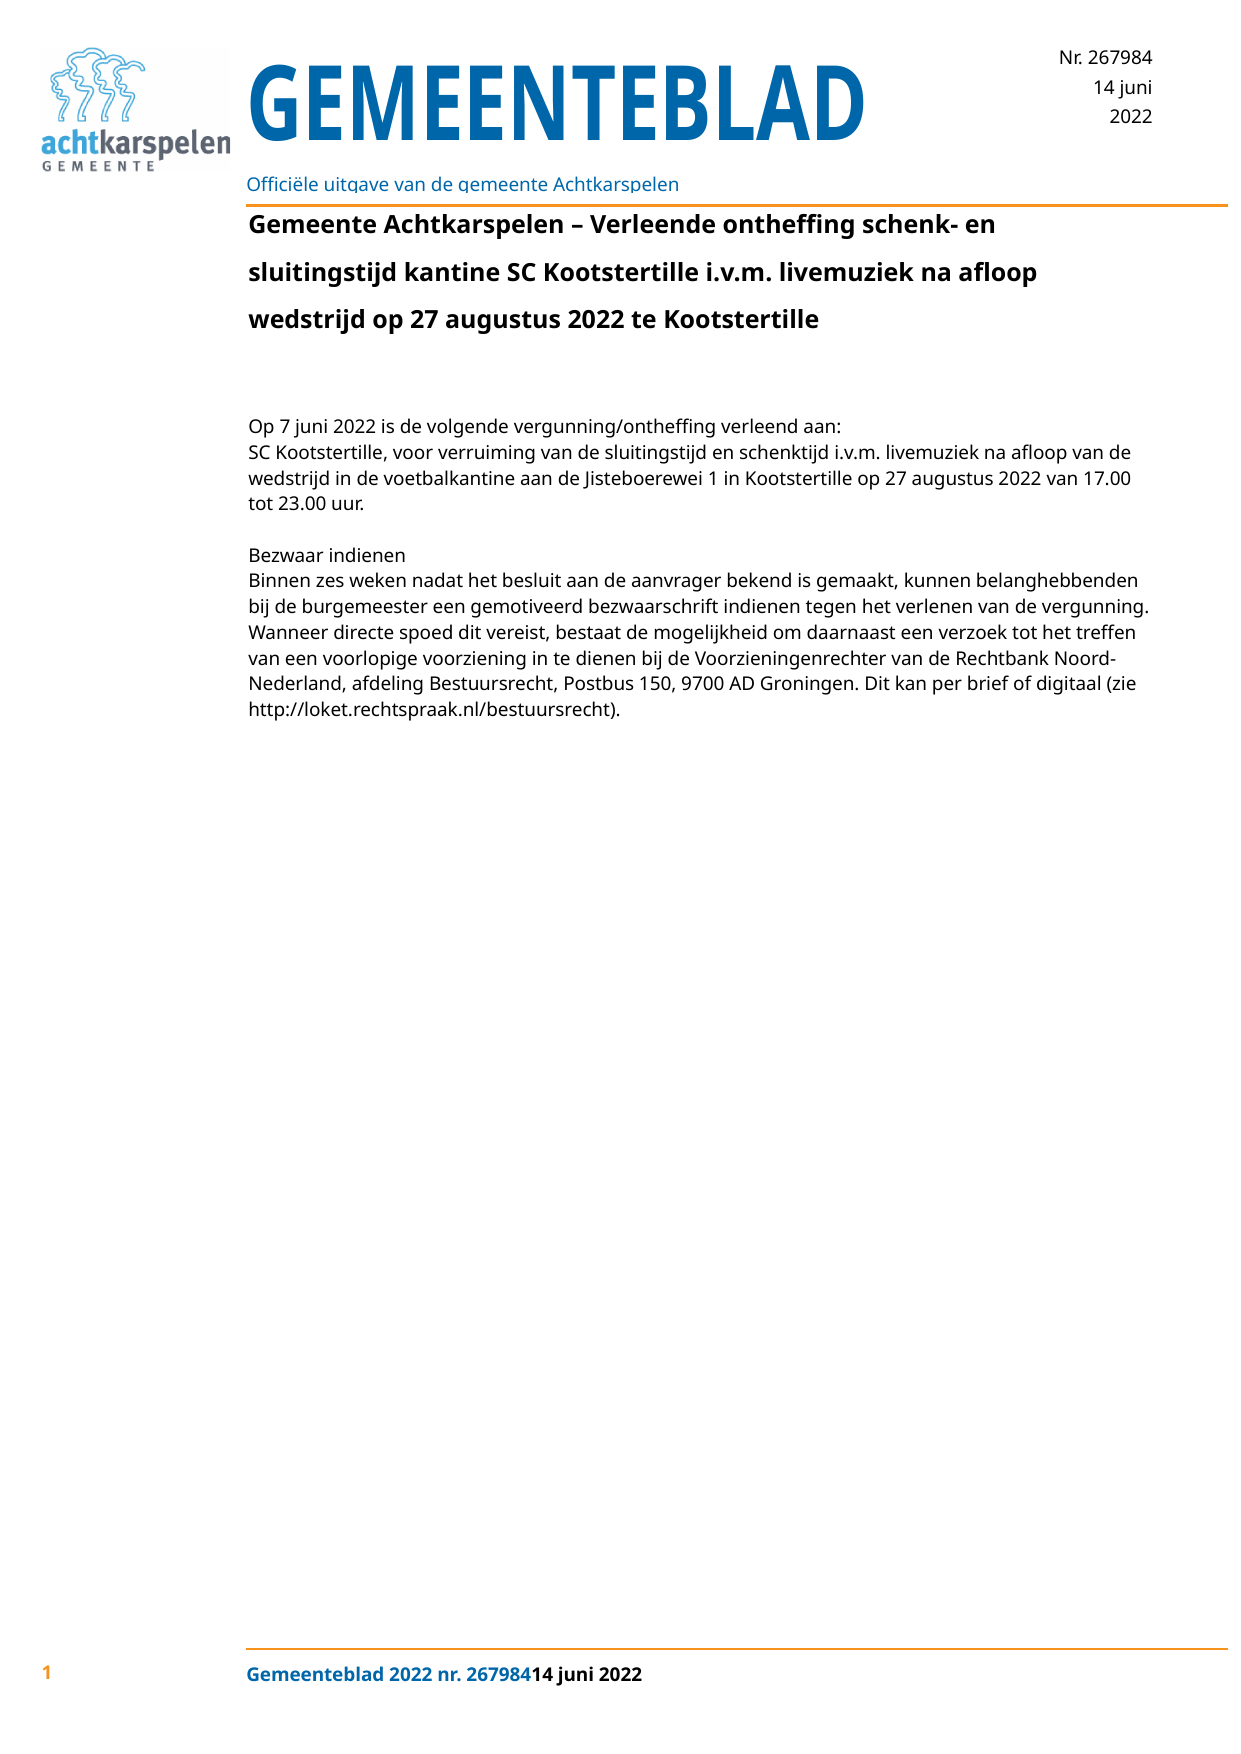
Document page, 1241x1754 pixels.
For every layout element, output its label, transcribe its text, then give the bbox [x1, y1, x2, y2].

text Binnen zes weken nadat het besluit aan de aanvrager bekend is gemaakt, kunnen belanghebbenden bij de burgemeester een gemotiveerd bezwaarschrift indienen tegen het verlenen van de vergunning. Wanneer directe spoed dit vereist, bestaat de mogelijkheid om daarnaast een verzoek tot het treffen van een voorlopige voorziening in te dienen bij de Voorzieningenrechter van de Rechtbank Noord-Nederland, afdeling Bestuursrecht, Postbus 150, 9700 AD Groningen. Dit kan per brief of digitaal (zie http://loket.rechtspraak.nl/bestuursrecht). [248, 568, 1152, 722]
text Gemeente Achtkarspelen – Verleende ontheffing schenk- en sluitingstijd kantine SC Kootstertille i.v.m. livemuziek na afloop wedstrijd op 27 augustus 2022 te Kootstertille [248, 207, 1152, 336]
picture [41, 47, 231, 172]
text Bezwaar indienen [248, 542, 1152, 568]
text SC Kootstertille, voor verruiming van de sluitingstijd en schenktijd i.v.m. livemuziek na afloop van de wedstrijd in de voetbalkantine aan de Jisteboerewei 1 in Kootstertille op 27 augustus 2022 van 17.00 tot 23.00 uur. [248, 439, 1152, 516]
text Op 7 juni 2022 is de volgende vergunning/ontheffing verleend aan: [248, 413, 1152, 439]
